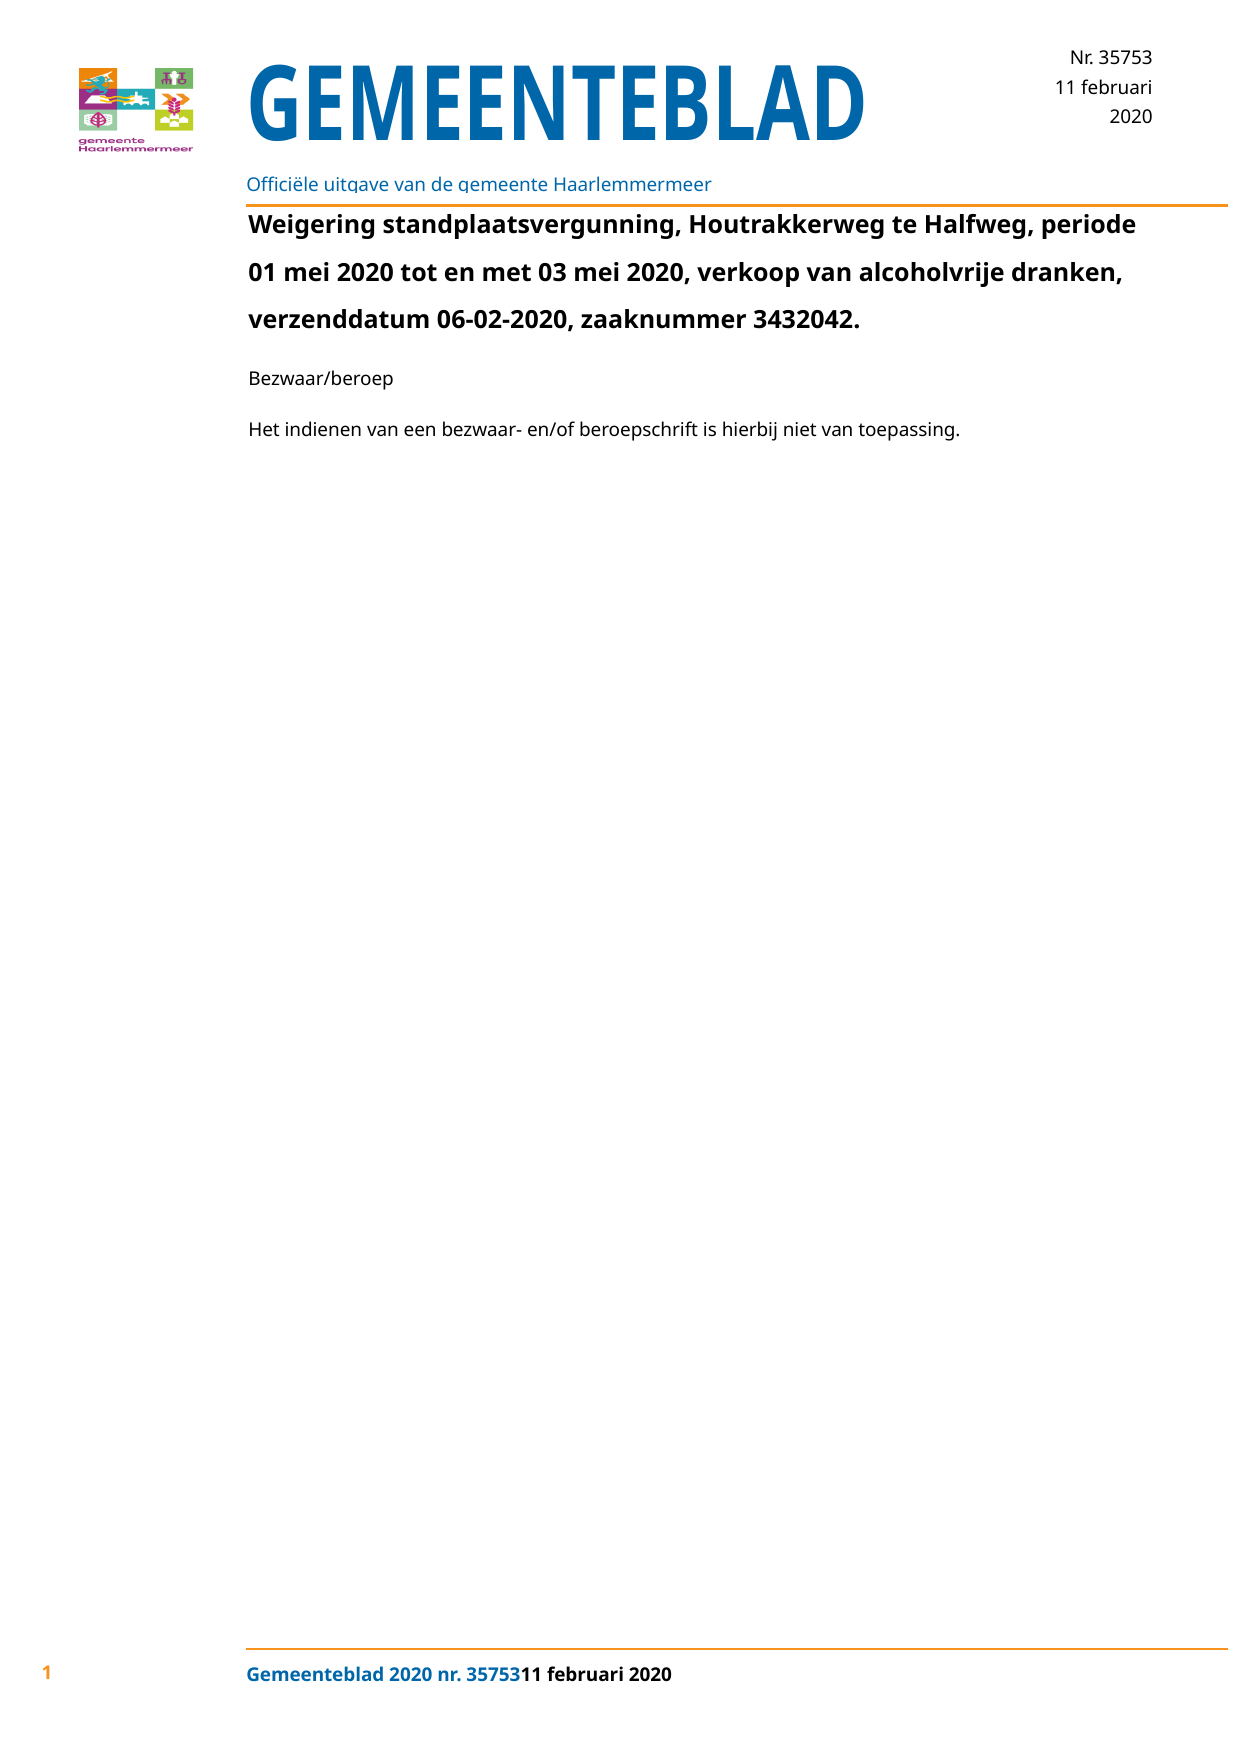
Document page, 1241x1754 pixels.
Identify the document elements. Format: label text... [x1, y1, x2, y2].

text Weigering standplaatsvergunning, Houtrakkerweg te Halfweg, periode 01 mei 2020 tot en met 03 mei 2020, verkoop van alcoholvrije dranken, verzenddatum 06-02-2020, zaaknummer 3432042. [248, 207, 1152, 336]
text Bezwaar/beroep [248, 366, 1152, 391]
picture [41, 47, 231, 172]
text Het indienen van een bezwaar- en/of beroepschrift is hierbij niet van toepassing. [248, 416, 1152, 442]
